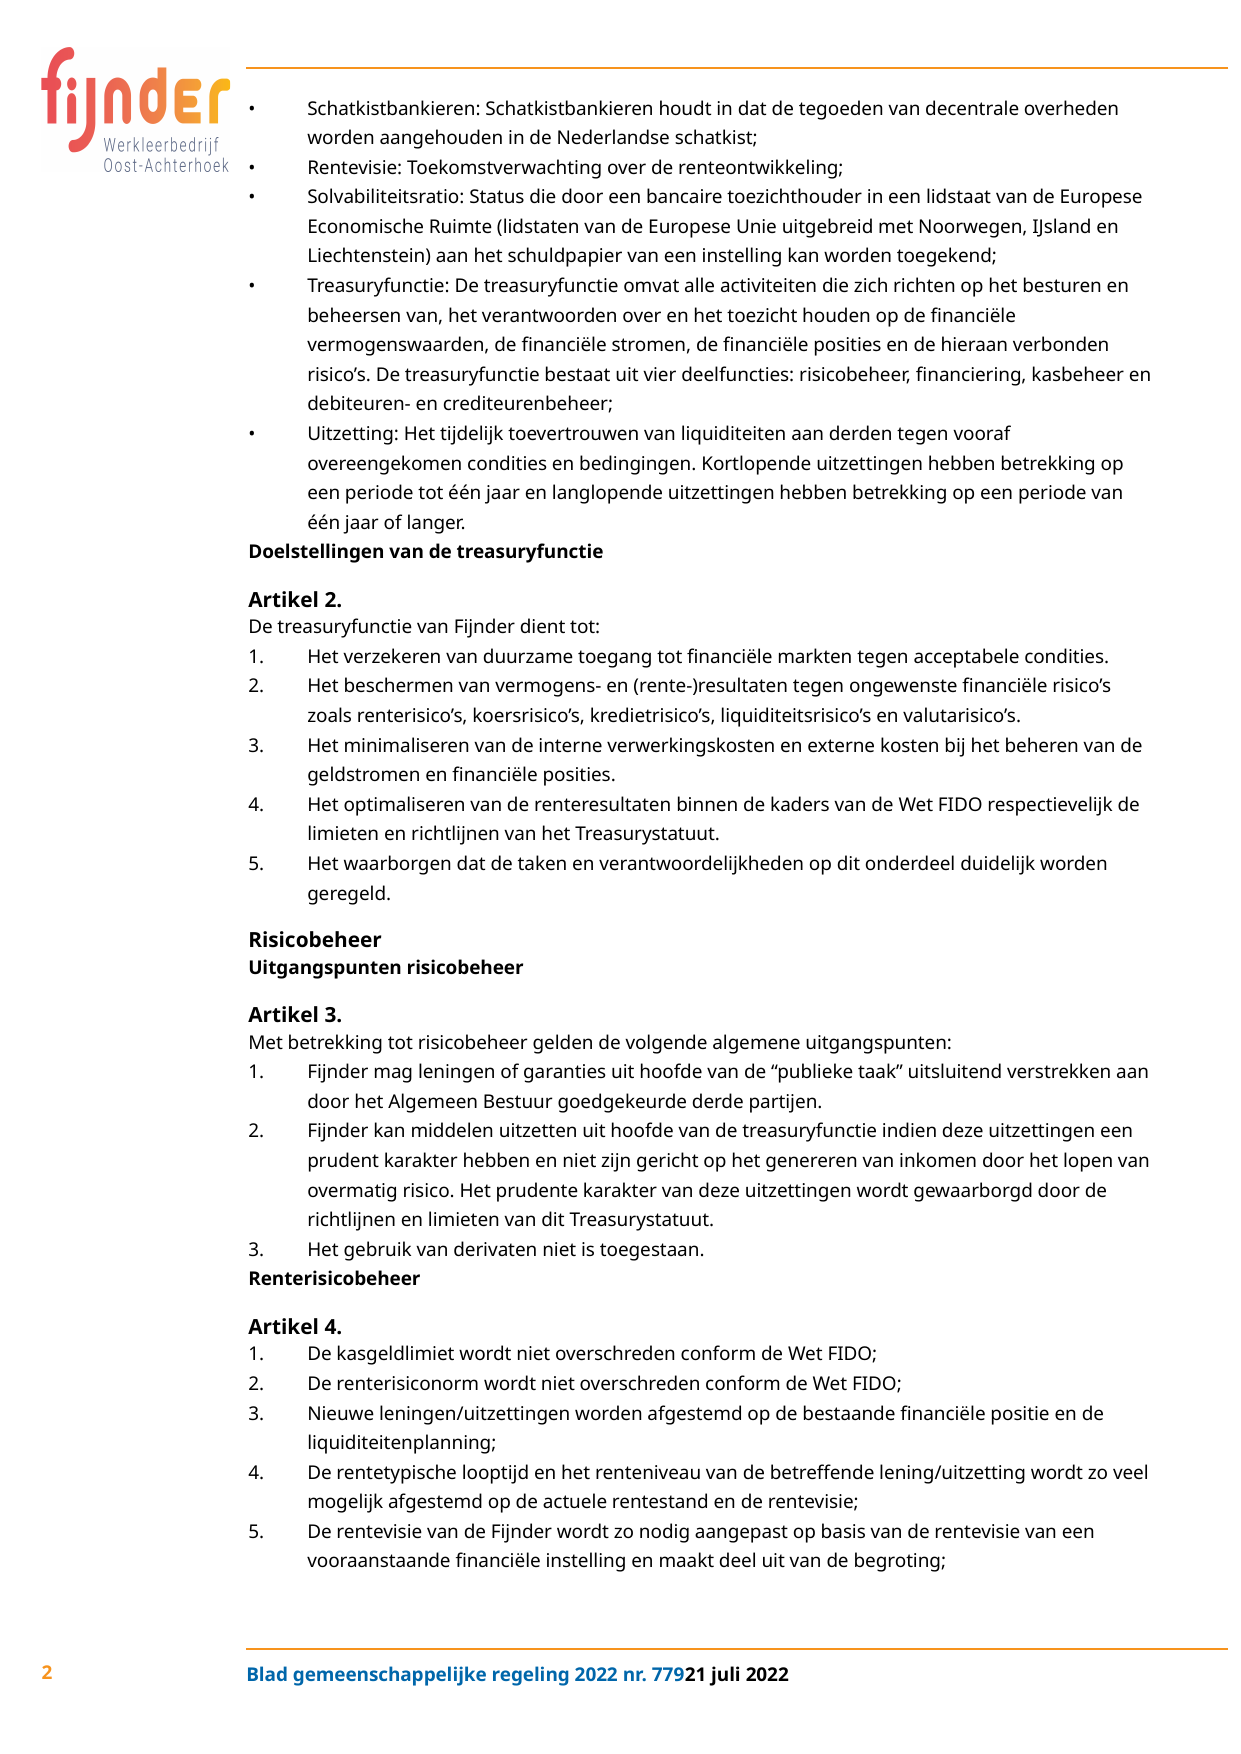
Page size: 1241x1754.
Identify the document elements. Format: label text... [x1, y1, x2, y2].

list Fijnder kan middelen uitzetten uit hoofde van de treasuryfunctie indien deze uitzettingen een prudent karakter hebben en niet zijn gericht op het genereren van inkomen door het lopen van overmatig risico. Het prudente karakter van deze uitzettingen wordt gewaarborgd door de richtlijnen en limieten van dit Treasurystatuut. [248, 1118, 1152, 1232]
list Het optimaliseren van de renteresultaten binnen de kaders van de Wet FIDO respectievelijk de limieten en richtlijnen van het Treasurystatuut. [248, 791, 1152, 846]
list Het verzekeren van duurzame toegang tot financiële markten tegen acceptabele condities. [248, 643, 1152, 669]
text Artikel 3. [248, 1000, 1152, 1029]
text Artikel 2. [248, 585, 1152, 613]
list Het gebruik van derivaten niet is toegestaan. [248, 1236, 1152, 1262]
text Renterisicobeheer [248, 1266, 1152, 1291]
list Nieuwe leningen/uitzettingen worden afgestemd op de bestaande financiële positie en de liquiditeitenplanning; [248, 1400, 1152, 1455]
text Risicobeheer [248, 925, 1152, 954]
list Het minimaliseren van de interne verwerkingskosten en externe kosten bij het beheren van de geldstromen en financiële posities. [248, 732, 1152, 787]
list De rentevisie van de Fijnder wordt zo nodig aangepast op basis van de rentevisie van een vooraanstaande financiële instelling en maakt deel uit van de begroting; [248, 1518, 1152, 1573]
list Het beschermen van vermogens- en (rente-)resultaten tegen ongewenste financiële risico’s zoals renterisico’s, koersrisico’s, kredietrisico’s, liquiditeitsrisico’s en valutarisico’s. [248, 673, 1152, 728]
list Rentevisie: Toekomstverwachting over de renteontwikkeling; [248, 154, 1152, 180]
list De kasgeldlimiet wordt niet overschreden conform de Wet FIDO; [248, 1341, 1152, 1366]
text De treasuryfunctie van Fijnder dient tot: [248, 613, 1152, 639]
list De renterisiconorm wordt niet overschreden conform de Wet FIDO; [248, 1370, 1152, 1396]
text Artikel 4. [248, 1312, 1152, 1341]
list De rentetypische looptijd en het renteniveau van de betreffende lening/uitzetting wordt zo veel mogelijk afgestemd op de actuele rentestand en de rentevisie; [248, 1459, 1152, 1514]
picture [41, 47, 231, 172]
list Treasuryfunctie: De treasuryfunctie omvat alle activiteiten die zich richten op het besturen en beheersen van, het verantwoorden over en het toezicht houden op de financiële vermogenswaarden, de financiële stromen, de financiële posities en de hieraan verbonden risico’s. De treasuryfunctie bestaat uit vier deelfuncties: risicobeheer, financiering, kasbeheer en debiteuren- en crediteurenbeheer; [248, 272, 1152, 416]
list Het waarborgen dat de taken en verantwoordelijkheden op dit onderdeel duidelijk worden geregeld. [248, 850, 1152, 906]
text Met betrekking tot risicobeheer gelden de volgende algemene uitgangspunten: [248, 1029, 1152, 1054]
list Solvabiliteitsratio: Status die door een bancaire toezichthouder in een lidstaat van de Europese Economische Ruimte (lidstaten van de Europese Unie uitgebreid met Noorwegen, IJsland en Liechtenstein) aan het schuldpapier van een instelling kan worden toegekend; [248, 183, 1152, 268]
list Uitzetting: Het tijdelijk toevertrouwen van liquiditeiten aan derden tegen vooraf overeengekomen condities en bedingingen. Kortlopende uitzettingen hebben betrekking op een periode tot één jaar en langlopende uitzettingen hebben betrekking op een periode van één jaar of langer. [248, 420, 1152, 535]
text Doelstellingen van de treasuryfunctie [248, 538, 1152, 564]
list Fijnder mag leningen of garanties uit hoofde van de “publieke taak” uitsluitend verstrekken aan door het Algemeen Bestuur goedgekeurde derde partijen. [248, 1058, 1152, 1114]
text Uitgangspunten risicobeheer [248, 954, 1152, 979]
list Schatkistbankieren: Schatkistbankieren houdt in dat de tegoeden van decentrale overheden worden aangehouden in de Nederlandse schatkist; [248, 95, 1152, 150]
